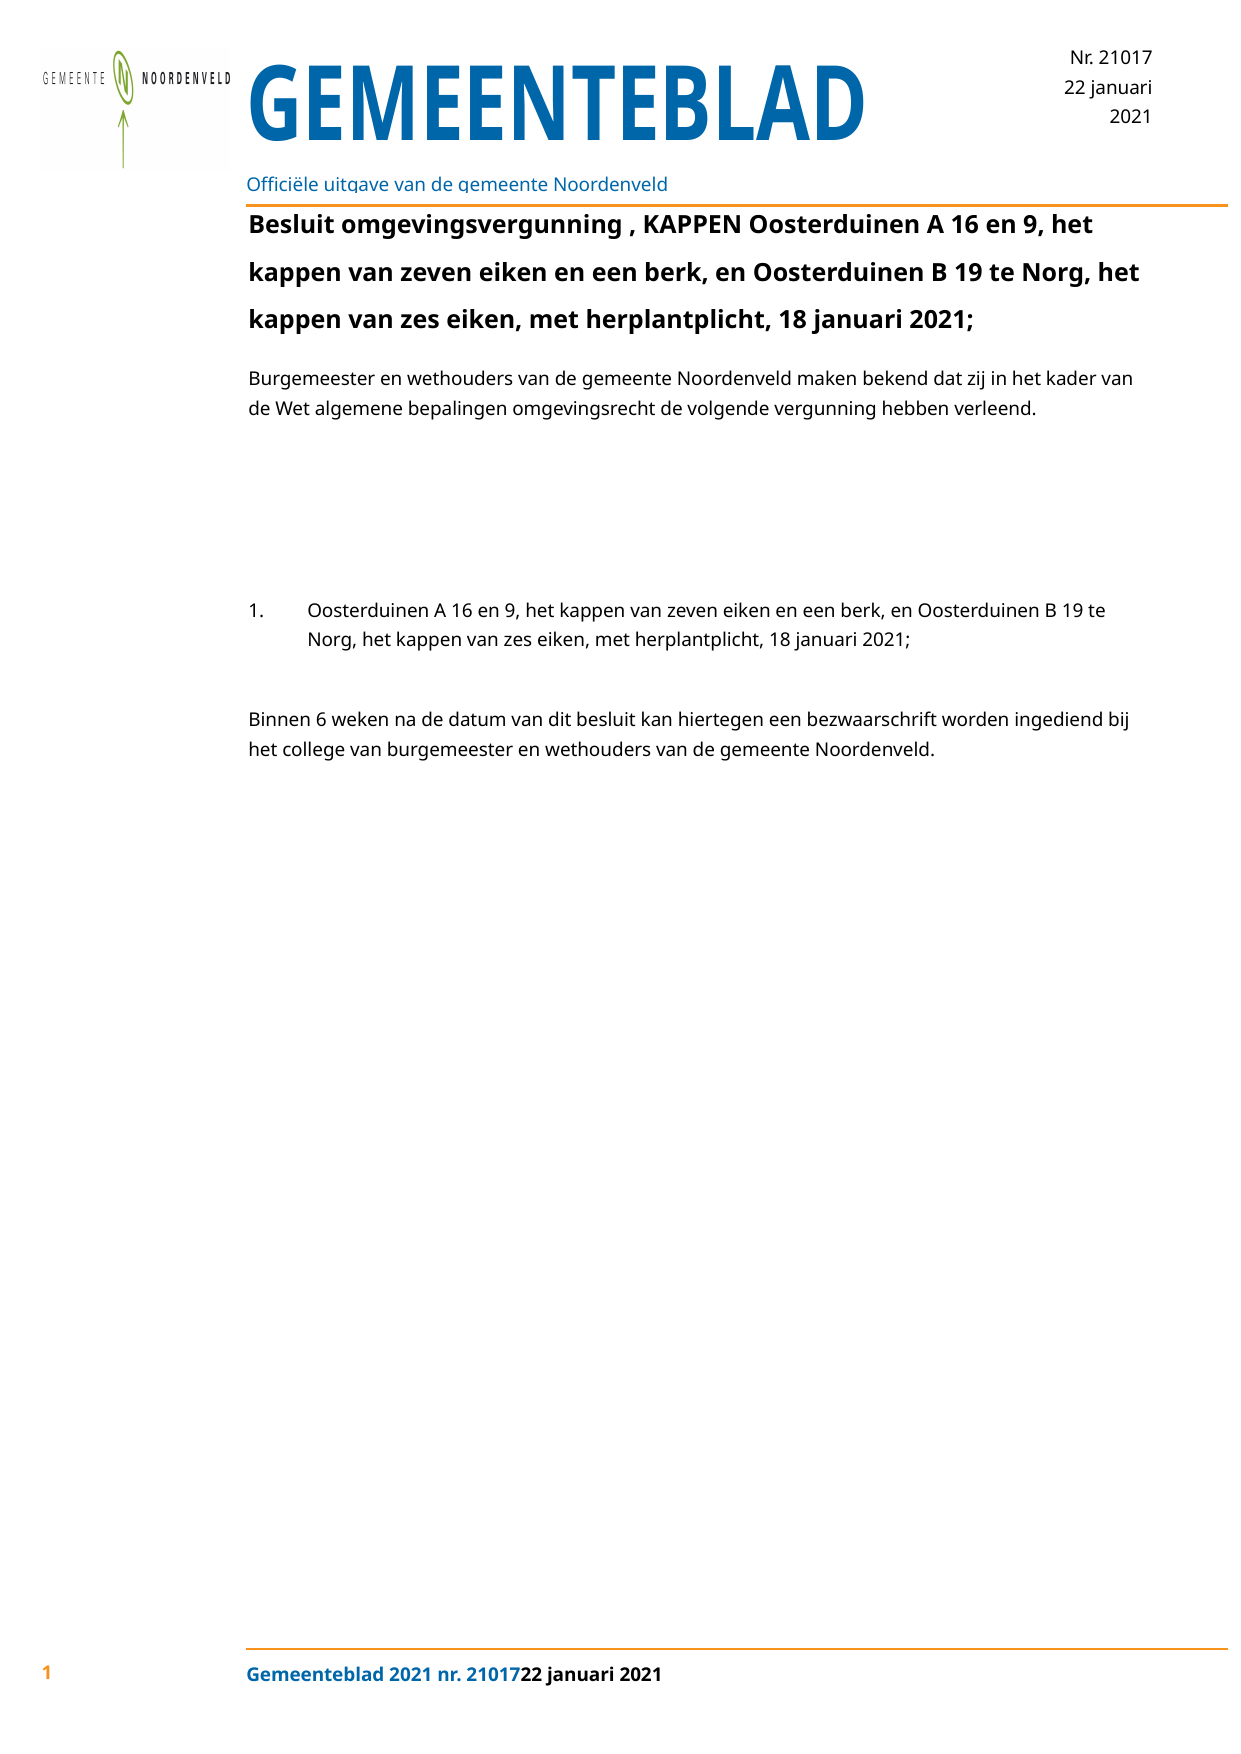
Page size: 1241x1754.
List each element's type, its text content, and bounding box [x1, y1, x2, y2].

text Burgemeester en wethouders van de gemeente Noordenveld maken bekend dat zij in het kader van de Wet algemene bepalingen omgevingsrecht de volgende vergunning hebben verleend. [248, 366, 1152, 421]
text Binnen 6 weken na de datum van dit besluit kan hiertegen een bezwaarschrift worden ingediend bij het college van burgemeester en wethouders van de gemeente Noordenveld. [248, 706, 1152, 762]
text Besluit omgevingsvergunning , KAPPEN Oosterduinen A 16 en 9, het kappen van zeven eiken en een berk, en Oosterduinen B 19 te Norg, het kappen van zes eiken, met herplantplicht, 18 januari 2021; [248, 207, 1152, 336]
list Oosterduinen A 16 en 9, het kappen van zeven eiken en een berk, en Oosterduinen B 19 te Norg, het kappen van zes eiken, met herplantplicht, 18 januari 2021; [248, 597, 1152, 652]
picture [41, 47, 231, 172]
